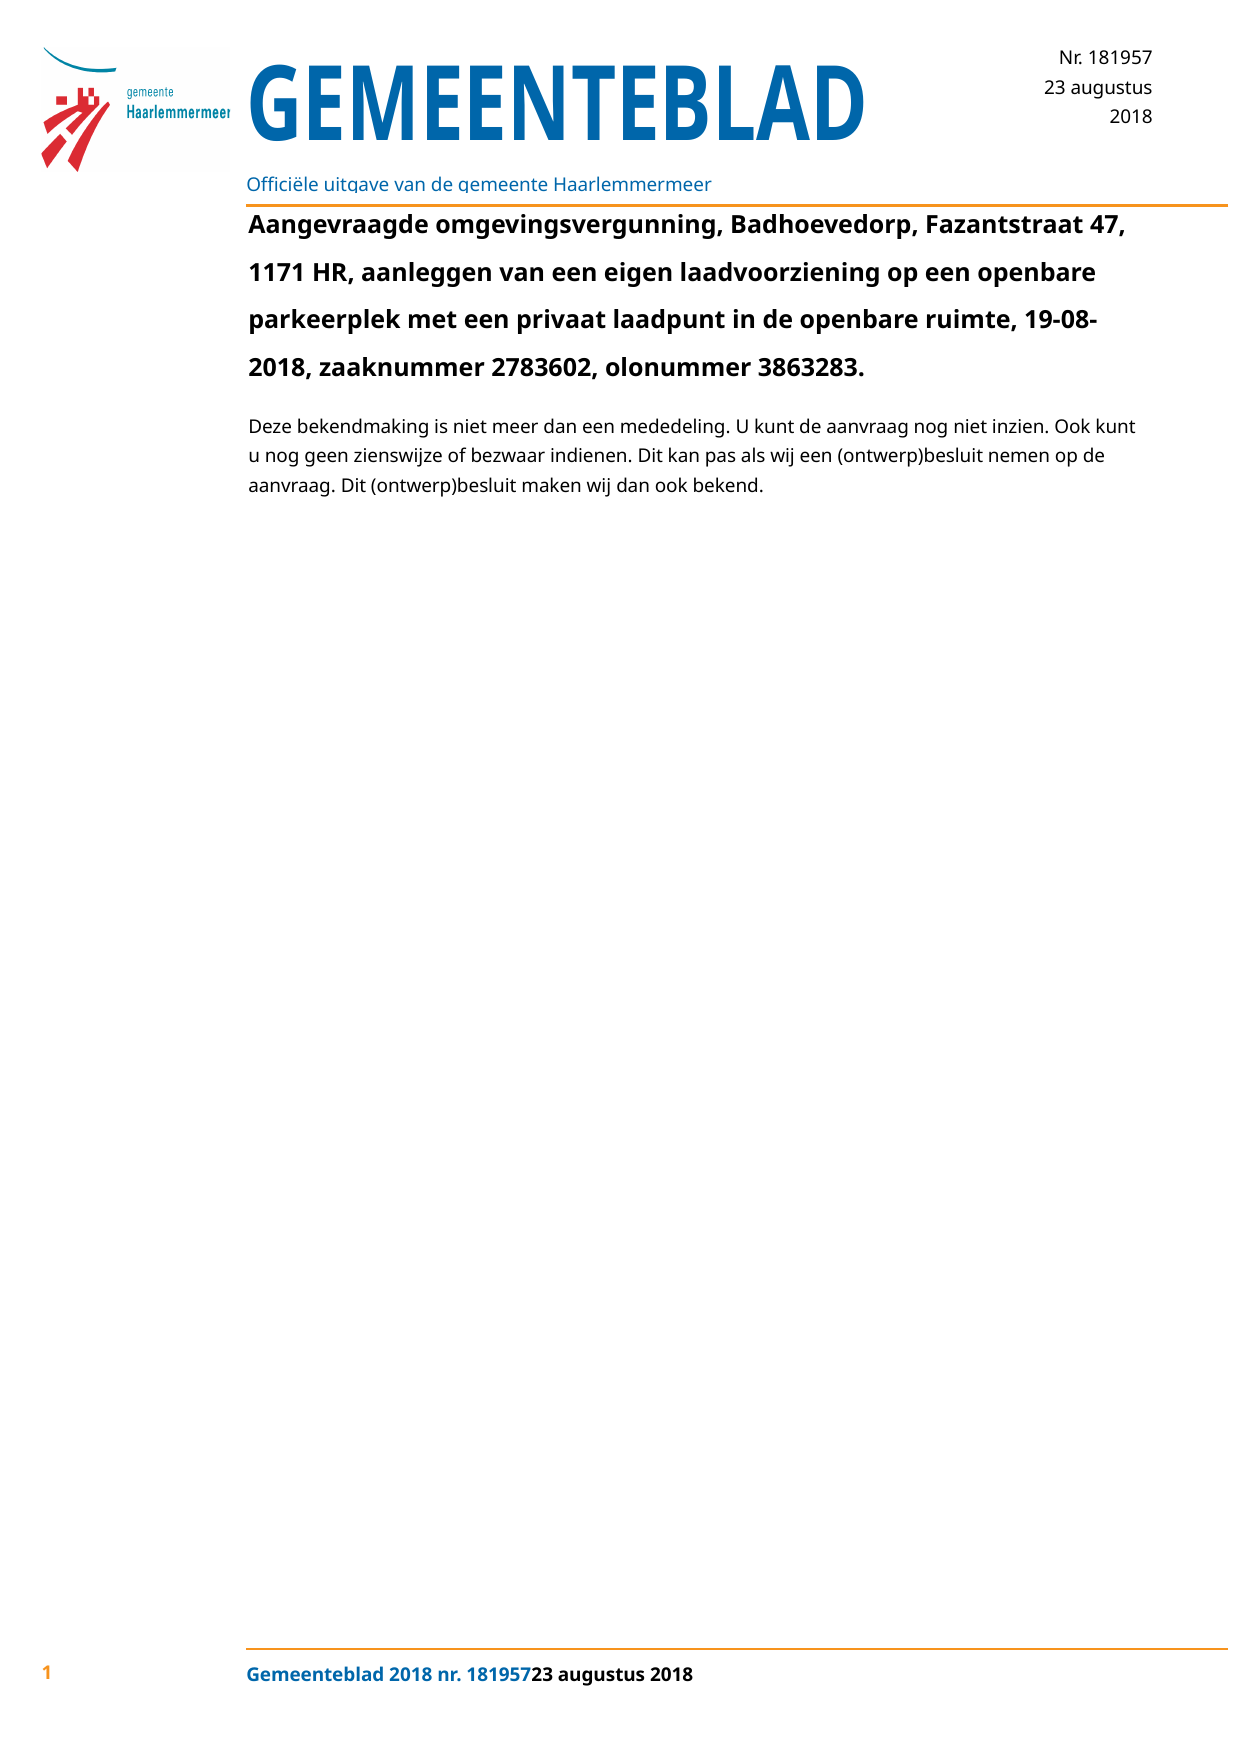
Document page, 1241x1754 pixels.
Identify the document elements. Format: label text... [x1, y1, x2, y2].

text Deze bekendmaking is niet meer dan een mededeling. U kunt de aanvraag nog niet inzien. Ook kunt u nog geen zienswijze of bezwaar indienen. Dit kan pas als wij een (ontwerp)besluit nemen op de aanvraag. Dit (ontwerp)besluit maken wij dan ook bekend. [248, 413, 1152, 498]
picture [41, 47, 231, 172]
text Aangevraagde omgevingsvergunning, Badhoevedorp, Fazantstraat 47, 1171 HR, aanleggen van een eigen laadvoorziening op een openbare parkeerplek met een privaat laadpunt in de openbare ruimte, 19-08-2018, zaaknummer 2783602, olonummer 3863283. [248, 207, 1152, 384]
